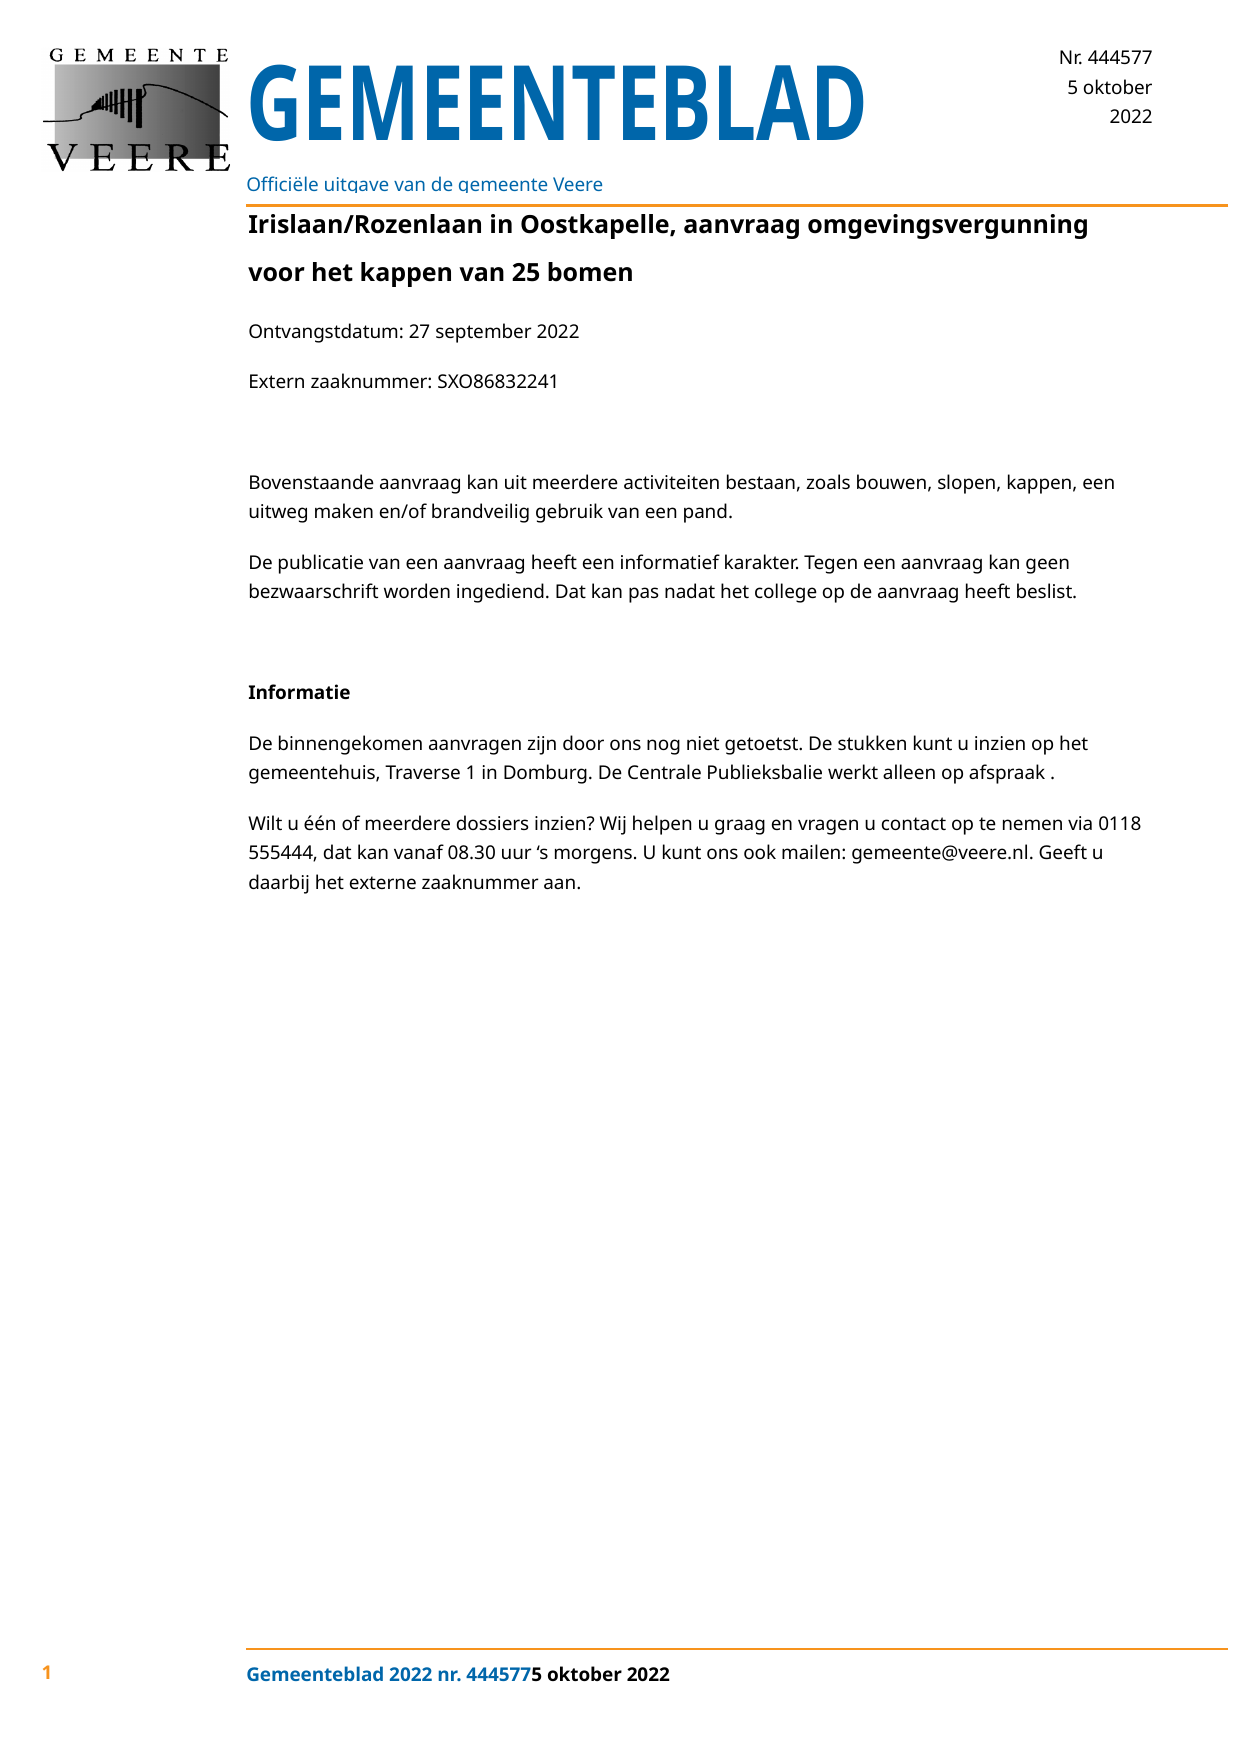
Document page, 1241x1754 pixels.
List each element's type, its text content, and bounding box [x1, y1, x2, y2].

text Informatie [248, 679, 1152, 705]
text De binnengekomen aanvragen zijn door ons nog niet getoetst. De stukken kunt u inzien op het gemeentehuis, Traverse 1 in Domburg. De Centrale Publieksbalie werkt alleen op afspraak . [248, 730, 1152, 785]
text Wilt u één of meerdere dossiers inzien? Wij helpen u graag en vragen u contact op te nemen via 0118 555444, dat kan vanaf 08.30 uur ‘s morgens. U kunt ons ook mailen: gemeente@veere.nl. Geeft u daarbij het externe zaaknummer aan. [248, 810, 1152, 895]
text Irislaan/Rozenlaan in Oostkapelle, aanvraag omgevingsvergunning voor het kappen van 25 bomen [248, 207, 1152, 288]
text De publicatie van een aanvraag heeft een informatief karakter. Tegen een aanvraag kan geen bezwaarschrift worden ingediend. Dat kan pas nadat het college op de aanvraag heeft beslist. [248, 549, 1152, 604]
text Ontvangstdatum: 27 september 2022 [248, 318, 1152, 344]
text Bovenstaande aanvraag kan uit meerdere activiteiten bestaan, zoals bouwen, slopen, kappen, een uitweg maken en/of brandveilig gebruik van een pand. [248, 469, 1152, 524]
text Extern zaaknummer: SXO86832241 [248, 368, 1152, 394]
picture [41, 47, 231, 172]
